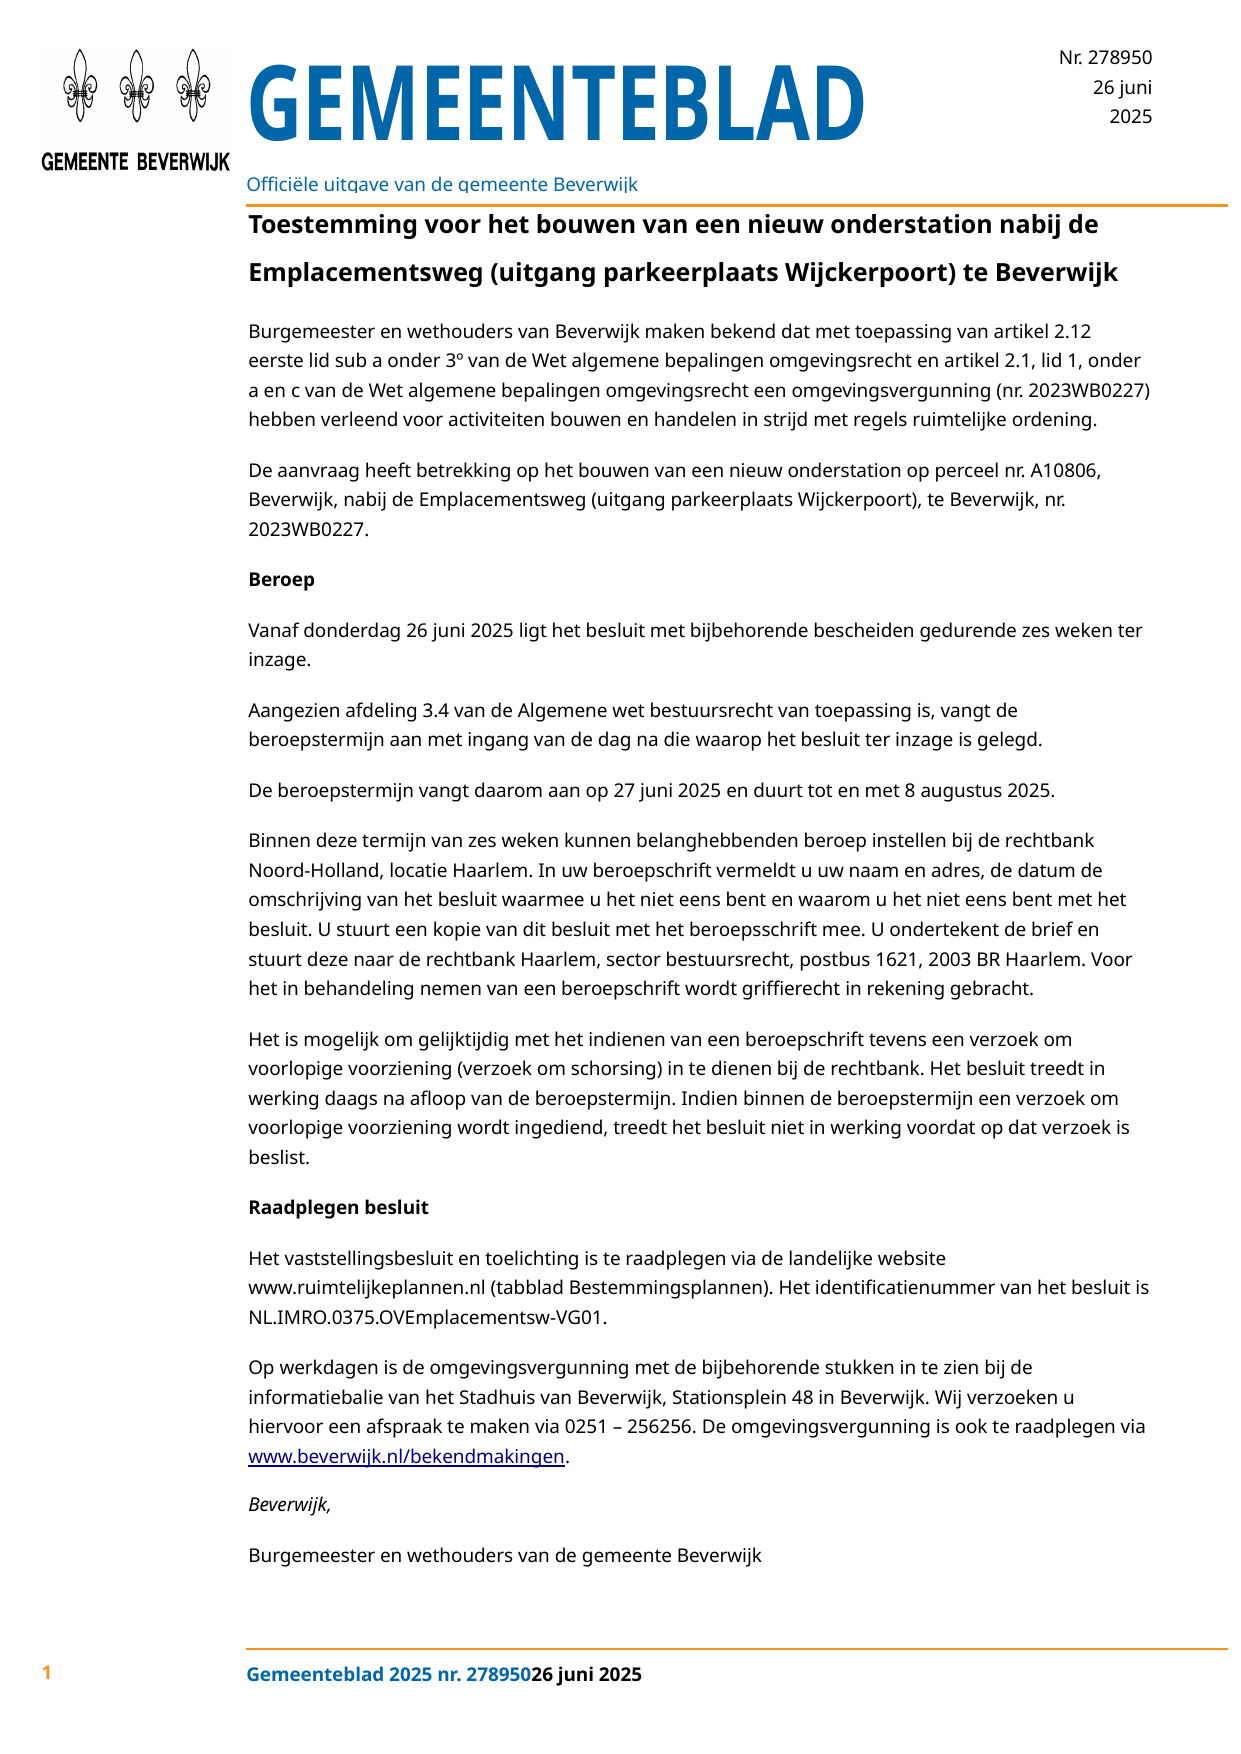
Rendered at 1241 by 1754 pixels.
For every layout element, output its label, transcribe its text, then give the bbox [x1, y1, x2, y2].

text Binnen deze termijn van zes weken kunnen belanghebbenden beroep instellen bij de rechtbank Noord-Holland, locatie Haarlem. In uw beroepschrift vermeldt u uw naam en adres, de datum de omschrijving van het besluit waarmee u het niet eens bent en waarom u het niet eens bent met het besluit. U stuurt een kopie van dit besluit met het beroepsschrift mee. U ondertekent de brief en stuurt deze naar de rechtbank Haarlem, sector bestuursrecht, postbus 1621, 2003 BR Haarlem. Voor het in behandeling nemen van een beroepschrift wordt griffierecht in rekening gebracht. [248, 827, 1152, 1001]
text Toestemming voor het bouwen van een nieuw onderstation nabij de Emplacementsweg (uitgang parkeerplaats Wijckerpoort) te Beverwijk [248, 207, 1152, 288]
picture [41, 47, 231, 172]
text Vanaf donderdag 26 juni 2025 ligt het besluit met bijbehorende bescheiden gedurende zes weken ter inzage. [248, 617, 1152, 672]
text Het is mogelijk om gelijktijdig met het indienen van een beroepschrift tevens een verzoek om voorlopige voorziening (verzoek om schorsing) in te dienen bij de rechtbank. Het besluit treedt in werking daags na afloop van de beroepstermijn. Indien binnen de beroepstermijn een verzoek om voorlopige voorziening wordt ingediend, treedt het besluit niet in werking voordat op dat verzoek is beslist. [248, 1026, 1152, 1170]
text Beroep [248, 567, 1152, 592]
text Op werkdagen is de omgevingsvergunning met de bijbehorende stukken in te zien bij de informatiebalie van het Stadhuis van Beverwijk, Stationsplein 48 in Beverwijk. Wij verzoeken u hiervoor een afspraak te maken via 0251 – 256256. De omgevingsvergunning is ook te raadplegen via www.beverwijk.nl/bekendmakingen. [248, 1354, 1152, 1469]
text Het vaststellingsbesluit en toelichting is te raadplegen via de landelijke website www.ruimtelijkeplannen.nl (tabblad Bestemmingsplannen). Het identificatienummer van het besluit is NL.IMRO.0375.OVEmplacementsw-VG01. [248, 1245, 1152, 1330]
text Burgemeester en wethouders van Beverwijk maken bekend dat met toepassing van artikel 2.12 eerste lid sub a onder 3º van de Wet algemene bepalingen omgevingsrecht en artikel 2.1, lid 1, onder a en c van de Wet algemene bepalingen omgevingsrecht een omgevingsvergunning (nr. 2023WB0227) hebben verleend voor activiteiten bouwen en handelen in strijd met regels ruimtelijke ordening. [248, 318, 1152, 432]
text Beverwijk, [248, 1491, 1152, 1517]
text De aanvraag heeft betrekking op het bouwen van een nieuw onderstation op perceel nr. A10806, Beverwijk, nabij de Emplacementsweg (uitgang parkeerplaats Wijckerpoort), te Beverwijk, nr. 2023WB0227. [248, 457, 1152, 542]
text Raadplegen besluit [248, 1194, 1152, 1220]
text Aangezien afdeling 3.4 van de Algemene wet bestuursrecht van toepassing is, vangt de beroepstermijn aan met ingang van de dag na die waarop het besluit ter inzage is gelegd. [248, 697, 1152, 752]
text De beroepstermijn vangt daarom aan op 27 juni 2025 en duurt tot en met 8 augustus 2025. [248, 777, 1152, 803]
text Burgemeester en wethouders van de gemeente Beverwijk [248, 1543, 1152, 1568]
